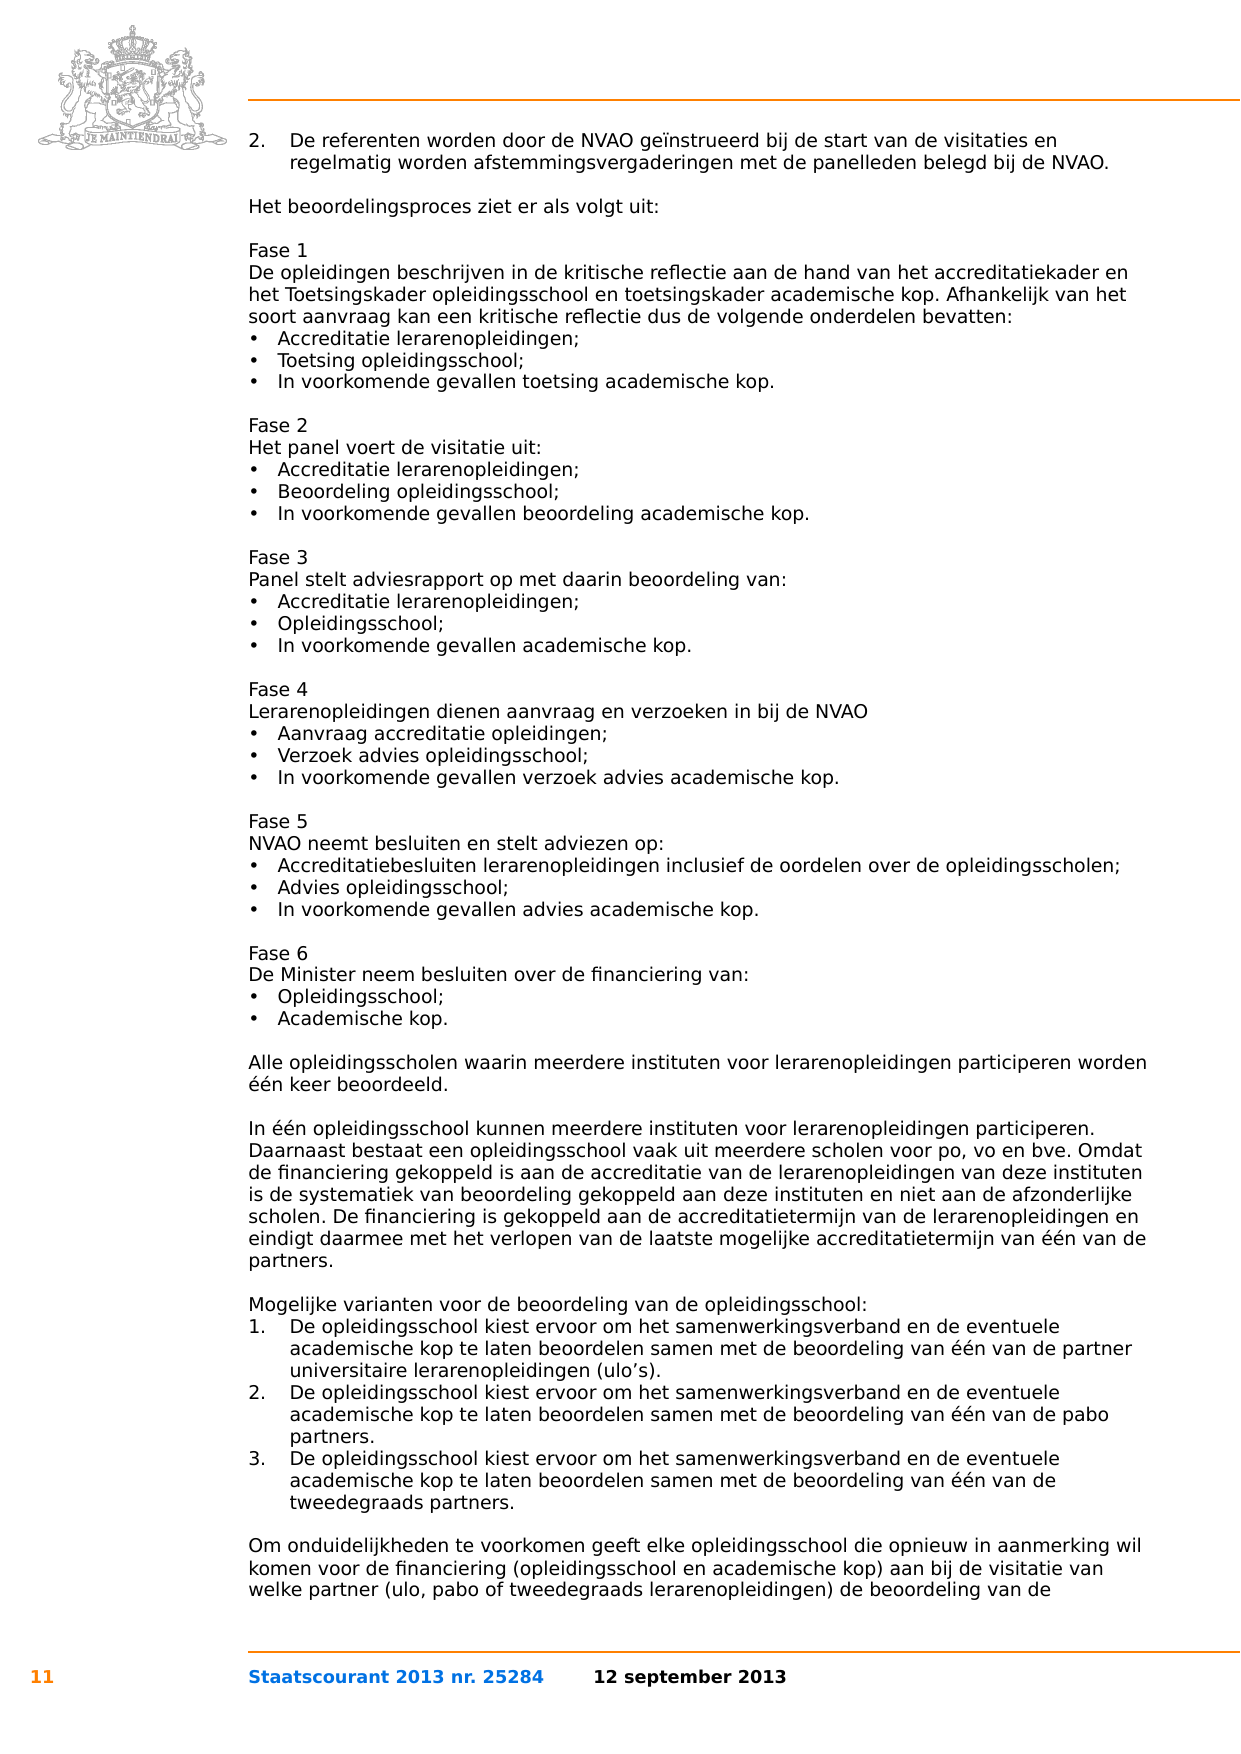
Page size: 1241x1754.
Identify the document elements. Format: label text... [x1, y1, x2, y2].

text • Academische kop. [248, 1008, 1163, 1030]
text Om onduidelijkheden te voorkomen geeft elke opleidingsschool die opnieuw in aanmerking wil komen voor de financiering (opleidingsschool en academische kop) aan bij de visitatie van welke partner (ulo, pabo of tweedegraads lerarenopleidingen) de beoordeling van de [248, 1535, 1163, 1601]
text Fase 2 [248, 415, 1163, 437]
text • In voorkomende gevallen advies academische kop. [248, 898, 1163, 921]
text • Accreditatie lerarenopleidingen; [248, 459, 1163, 481]
text NVAO neemt besluiten en stelt adviezen op: [248, 833, 1163, 854]
text 2. De referenten worden door de NVAO geïnstrueerd bij de start van de visitaties en regelmatig worden afstemmingsvergaderingen met de panelleden belegd bij de NVAO. [248, 130, 1163, 174]
picture [38, 25, 227, 150]
text • In voorkomende gevallen academische kop. [248, 635, 1163, 657]
text • Accreditatiebesluiten lerarenopleidingen inclusief de oordelen over de opleidingsscholen; [248, 854, 1163, 877]
text 1. De opleidingsschool kiest ervoor om het samenwerkingsverband en de eventuele academische kop te laten beoordelen samen met de beoordeling van één van de partner universitaire lerarenopleidingen (ulo’s). [248, 1316, 1163, 1382]
text Panel stelt adviesrapport op met daarin beoordeling van: [248, 569, 1163, 591]
text • Advies opleidingsschool; [248, 877, 1163, 898]
text 2. De opleidingsschool kiest ervoor om het samenwerkingsverband en de eventuele academische kop te laten beoordelen samen met de beoordeling van één van de pabo partners. [248, 1382, 1163, 1448]
text Fase 3 [248, 547, 1163, 569]
text • Beoordeling opleidingsschool; [248, 481, 1163, 503]
text Mogelijke varianten voor de beoordeling van de opleidingsschool: [248, 1294, 1163, 1316]
text Het beoordelingsproces ziet er als volgt uit: [248, 196, 1163, 218]
text • In voorkomende gevallen toetsing academische kop. [248, 371, 1163, 393]
text • Verzoek advies opleidingsschool; [248, 745, 1163, 767]
text De Minister neem besluiten over de financiering van: [248, 964, 1163, 986]
text • Aanvraag accreditatie opleidingen; [248, 723, 1163, 745]
text • In voorkomende gevallen verzoek advies academische kop. [248, 767, 1163, 789]
text De opleidingen beschrijven in de kritische reflectie aan de hand van het accreditatiekader en het Toetsingskader opleidingsschool en toetsingskader academische kop. Afhankelijk van het soort aanvraag kan een kritische reflectie dus de volgende onderdelen bevatten: [248, 262, 1163, 327]
text Fase 1 [248, 239, 1163, 262]
text Lerarenopleidingen dienen aanvraag en verzoeken in bij de NVAO [248, 701, 1163, 723]
text • Opleidingsschool; [248, 986, 1163, 1008]
text • In voorkomende gevallen beoordeling academische kop. [248, 503, 1163, 525]
text Fase 4 [248, 679, 1163, 701]
text In één opleidingsschool kunnen meerdere instituten voor lerarenopleidingen participeren. Daarnaast bestaat een opleidingsschool vaak uit meerdere scholen voor po, vo en bve. Omdat de financiering gekoppeld is aan de accreditatie van de lerarenopleidingen van deze instituten is de systematiek van beoordeling gekoppeld aan deze instituten en niet aan de afzonderlijke scholen. De financiering is gekoppeld aan de accreditatietermijn van de lerarenopleidingen en eindigt daarmee met het verlopen van de laatste mogelijke accreditatietermijn van één van de partners. [248, 1118, 1163, 1272]
text • Opleidingsschool; [248, 613, 1163, 635]
text Het panel voert de visitatie uit: [248, 437, 1163, 459]
text Fase 5 [248, 811, 1163, 833]
text Fase 6 [248, 942, 1163, 964]
text 3. De opleidingsschool kiest ervoor om het samenwerkingsverband en de eventuele academische kop te laten beoordelen samen met de beoordeling van één van de tweedegraads partners. [248, 1448, 1163, 1513]
text • Accreditatie lerarenopleidingen; [248, 591, 1163, 613]
text Alle opleidingsscholen waarin meerdere instituten voor lerarenopleidingen participeren worden één keer beoordeeld. [248, 1052, 1163, 1096]
text • Toetsing opleidingsschool; [248, 349, 1163, 371]
text • Accreditatie lerarenopleidingen; [248, 327, 1163, 349]
